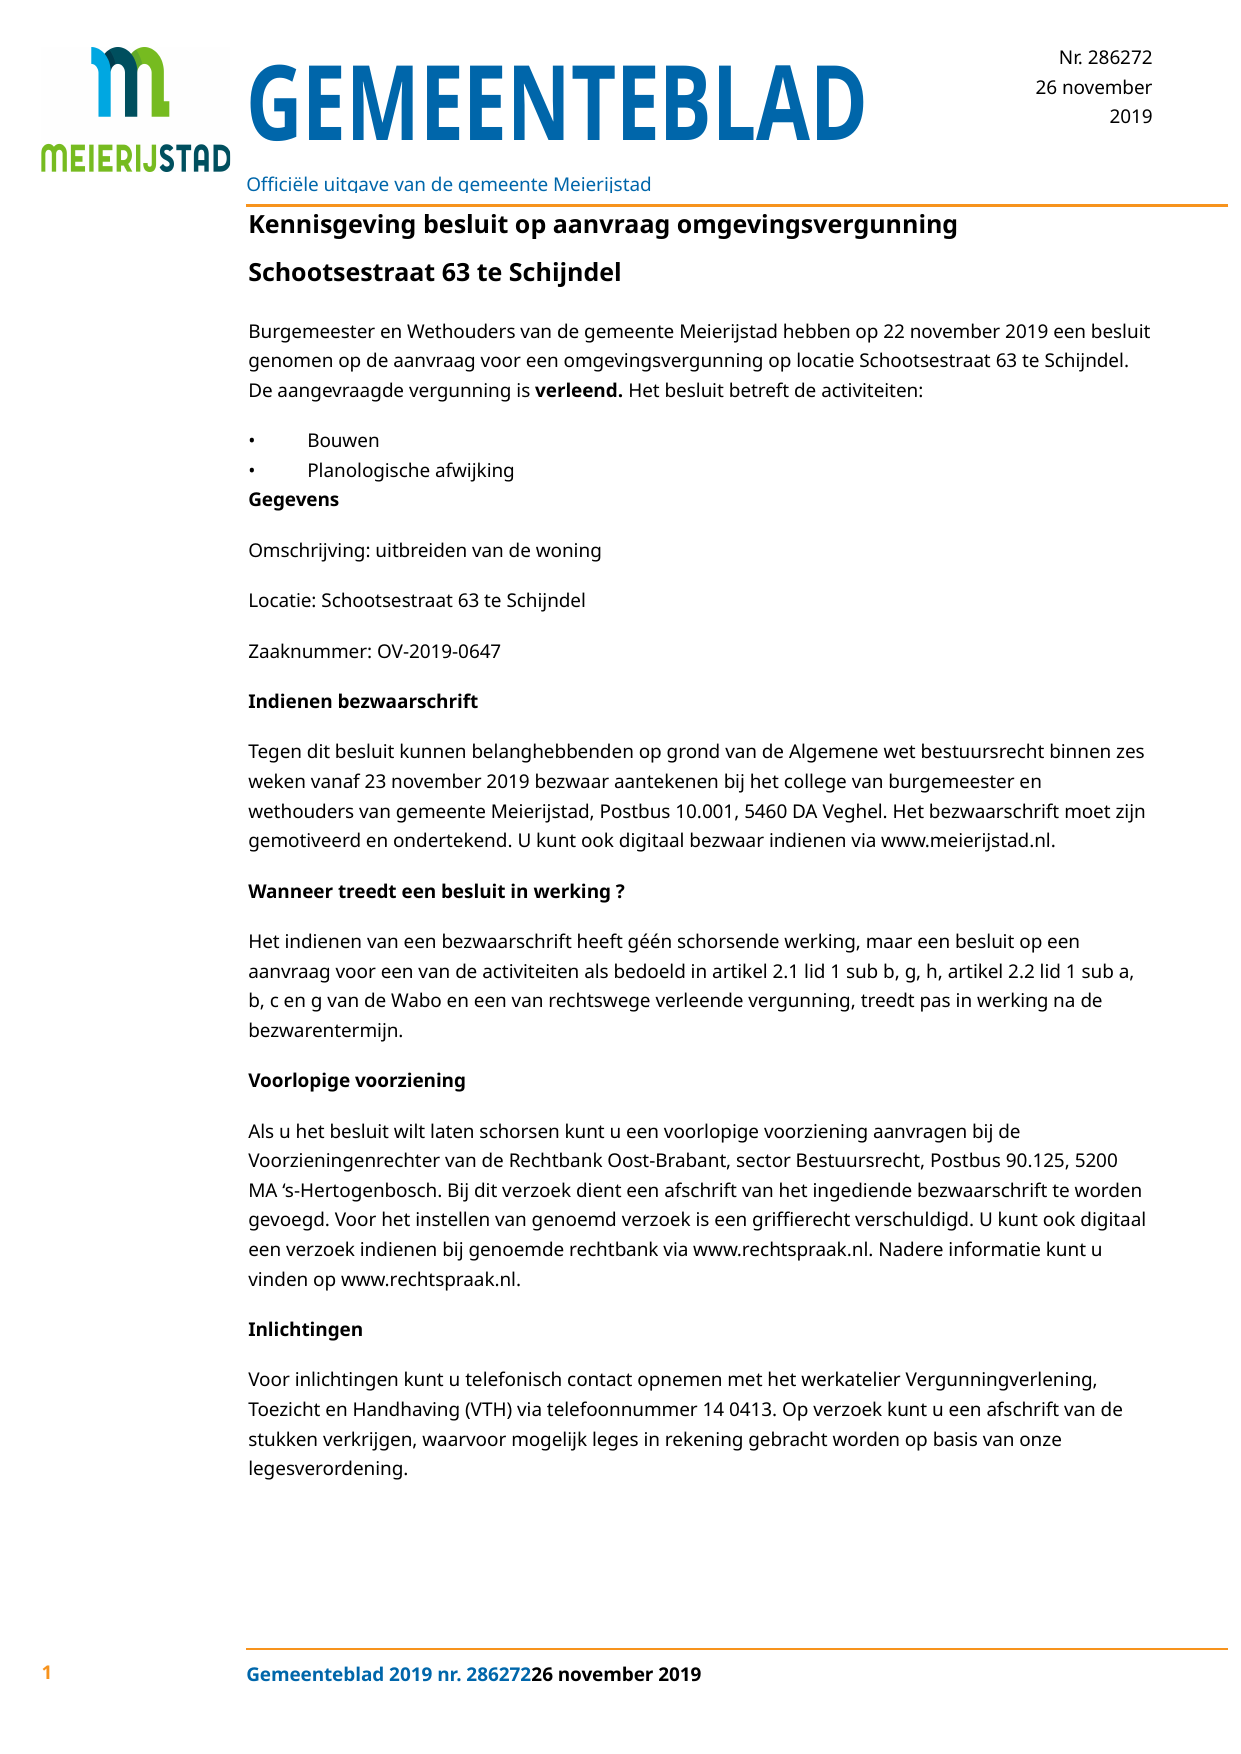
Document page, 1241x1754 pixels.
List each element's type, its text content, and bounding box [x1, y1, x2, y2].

list Planologische afwijking [248, 457, 1152, 483]
text Indienen bezwaarschrift [248, 688, 1152, 714]
text Wanneer treedt een besluit in werking ? [248, 878, 1152, 904]
text Voorlopige voorziening [248, 1067, 1152, 1093]
text Inlichtingen [248, 1316, 1152, 1342]
text Burgemeester en Wethouders van de gemeente Meierijstad hebben op 22 november 2019 een besluit genomen op de aanvraag voor een omgevingsvergunning op locatie Schootsestraat 63 te Schijndel. De aangevraagde vergunning is verleend. Het besluit betreft de activiteiten: [248, 318, 1152, 403]
list Bouwen [248, 427, 1152, 453]
text Zaaknummer: OV-2019-0647 [248, 638, 1152, 664]
text Als u het besluit wilt laten schorsen kunt u een voorlopige voorziening aanvragen bij de Voorzieningenrechter van de Rechtbank Oost-Brabant, sector Bestuursrecht, Postbus 90.125, 5200 MA ‘s-Hertogenbosch. Bij dit verzoek dient een afschrift van het ingediende bezwaarschrift te worden gevoegd. Voor het instellen van genoemd verzoek is een griffierecht verschuldigd. U kunt ook digitaal een verzoek indienen bij genoemde rechtbank via www.rechtspraak.nl. Nadere informatie kunt u vinden op www.rechtspraak.nl. [248, 1118, 1152, 1292]
text Gegevens [248, 487, 1152, 512]
text Het indienen van een bezwaarschrift heeft géén schorsende werking, maar een besluit op een aanvraag voor een van de activiteiten als bedoeld in artikel 2.1 lid 1 sub b, g, h, artikel 2.2 lid 1 sub a, b, c en g van de Wabo en een van rechtswege verleende vergunning, treedt pas in werking na de bezwarentermijn. [248, 928, 1152, 1043]
text Voor inlichtingen kunt u telefonisch contact opnemen met het werkatelier Vergunningverlening, Toezicht en Handhaving (VTH) via telefoonnummer 14 0413. Op verzoek kunt u een afschrift van de stukken verkrijgen, waarvoor mogelijk leges in rekening gebracht worden op basis van onze legesverordening. [248, 1367, 1152, 1481]
text Omschrijving: uitbreiden van de woning [248, 537, 1152, 563]
text Locatie: Schootsestraat 63 te Schijndel [248, 587, 1152, 613]
text Kennisgeving besluit op aanvraag omgevingsvergunning Schootsestraat 63 te Schijndel [248, 207, 1152, 288]
text Tegen dit besluit kunnen belanghebbenden op grond van de Algemene wet bestuursrecht binnen zes weken vanaf 23 november 2019 bezwaar aantekenen bij het college van burgemeester en wethouders van gemeente Meierijstad, Postbus 10.001, 5460 DA Veghel. Het bezwaarschrift moet zijn gemotiveerd en ondertekend. U kunt ook digitaal bezwaar indienen via www.meierijstad.nl. [248, 739, 1152, 853]
picture [41, 47, 231, 172]
